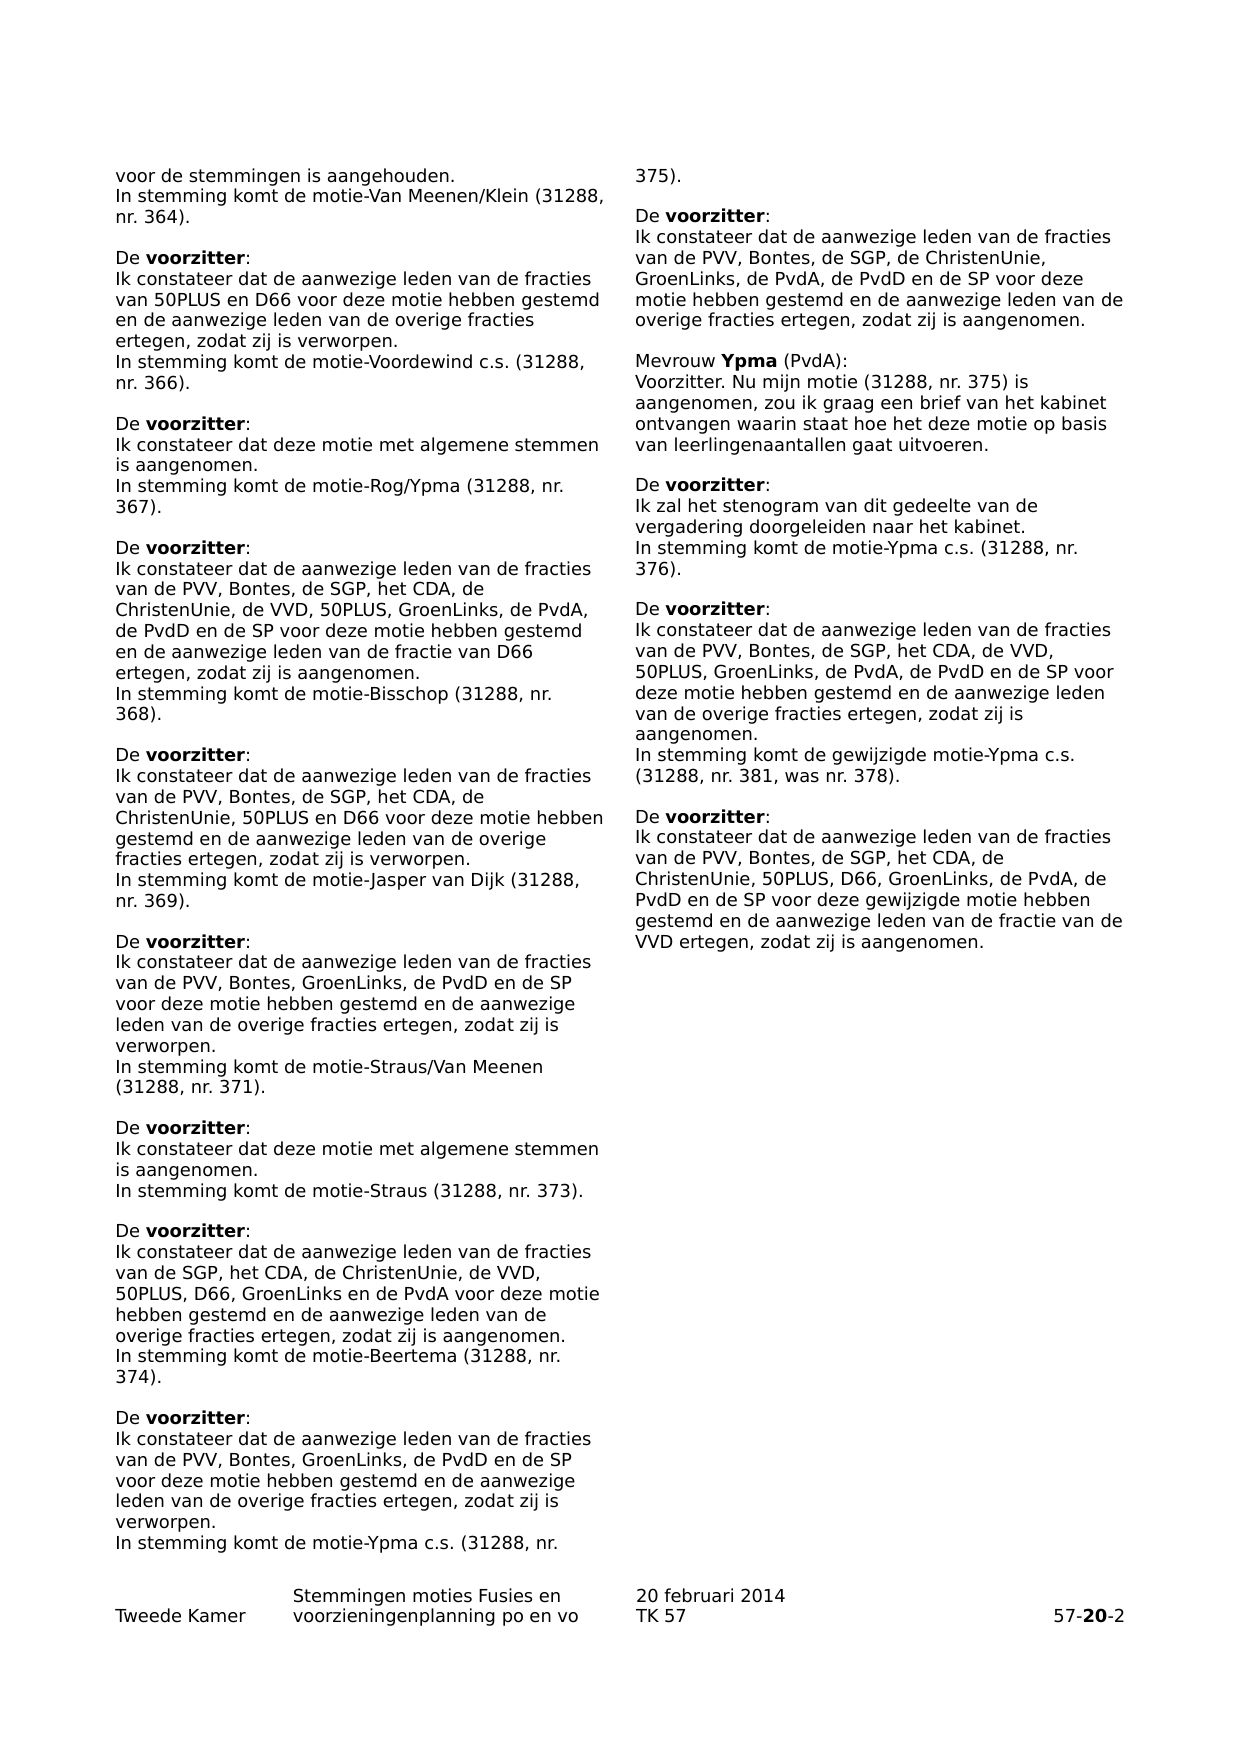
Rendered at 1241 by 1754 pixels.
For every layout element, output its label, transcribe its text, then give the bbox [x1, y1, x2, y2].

text In stemming komt de motie-Straus (31288, nr. 373). [115, 1181, 605, 1201]
text In stemming komt de motie-Ypma c.s. (31288, nr. 376). [635, 537, 1125, 579]
text De voorzitter: [115, 745, 605, 766]
text Ik constateer dat de aanwezige leden van de fracties van de PVV, Bontes, de SGP, het CDA, de ChristenUnie, 50PLUS, D66, GroenLinks, de PvdA, de PvdD en de SP voor deze gewijzigde motie hebben gestemd en de aanwezige leden van de fractie van de VVD ertegen, zodat zij is aangenomen. [635, 827, 1125, 952]
text In stemming komt de motie-Ypma c.s. (31288, nr. [115, 1533, 605, 1554]
text Ik constateer dat de aanwezige leden van de fracties van de PVV, Bontes, GroenLinks, de PvdD en de SP voor deze motie hebben gestemd en de aanwezige leden van de overige fracties ertegen, zodat zij is verworpen. [115, 952, 605, 1056]
text In stemming komt de motie-Bisschop (31288, nr. 368). [115, 683, 605, 725]
text Ik constateer dat de aanwezige leden van de fracties van de PVV, Bontes, GroenLinks, de PvdD en de SP voor deze motie hebben gestemd en de aanwezige leden van de overige fracties ertegen, zodat zij is verworpen. [115, 1429, 605, 1533]
text Ik constateer dat de aanwezige leden van de fracties van de PVV, Bontes, de SGP, de ChristenUnie, GroenLinks, de PvdA, de PvdD en de SP voor deze motie hebben gestemd en de aanwezige leden van de overige fracties ertegen, zodat zij is aangenomen. [635, 227, 1125, 331]
text Ik constateer dat de aanwezige leden van de fracties van de SGP, het CDA, de ChristenUnie, de VVD, 50PLUS, D66, GroenLinks en de PvdA voor deze motie hebben gestemd en de aanwezige leden van de overige fracties ertegen, zodat zij is aangenomen. [115, 1242, 605, 1346]
text 375). [635, 165, 1125, 186]
text In stemming komt de motie-Beertema (31288, nr. 374). [115, 1346, 605, 1388]
text In stemming komt de motie-Straus/Van Meenen (31288, nr. 371). [115, 1056, 605, 1098]
text In stemming komt de motie-Rog/Ypma (31288, nr. 367). [115, 476, 605, 518]
text Ik constateer dat de aanwezige leden van de fracties van de PVV, Bontes, de SGP, het CDA, de VVD, 50PLUS, GroenLinks, de PvdA, de PvdD en de SP voor deze motie hebben gestemd en de aanwezige leden van de overige fracties ertegen, zodat zij is aangenomen. [635, 620, 1125, 745]
text De voorzitter: [115, 538, 605, 558]
text In stemming komt de motie-Jasper van Dijk (31288, nr. 369). [115, 870, 605, 912]
text De voorzitter: [115, 1118, 605, 1139]
text De voorzitter: [115, 413, 605, 434]
text Voorzitter. Nu mijn motie (31288, nr. 375) is aangenomen, zou ik graag een brief van het kabinet ontvangen waarin staat hoe het deze motie op basis van leerlingenaantallen gaat uitvoeren. [635, 372, 1125, 455]
text Ik constateer dat de aanwezige leden van de fracties van de PVV, Bontes, de SGP, het CDA, de ChristenUnie, de VVD, 50PLUS, GroenLinks, de PvdA, de PvdD en de SP voor deze motie hebben gestemd en de aanwezige leden van de fractie van D66 ertegen, zodat zij is aangenomen. [115, 558, 605, 683]
text Ik constateer dat deze motie met algemene stemmen is aangenomen. [115, 434, 605, 476]
text voor de stemmingen is aangehouden. [115, 165, 605, 186]
text De voorzitter: [635, 475, 1125, 496]
text De voorzitter: [115, 1221, 605, 1242]
text Ik constateer dat de aanwezige leden van de fracties van de PVV, Bontes, de SGP, het CDA, de ChristenUnie, 50PLUS en D66 voor deze motie hebben gestemd en de aanwezige leden van de overige fracties ertegen, zodat zij is verworpen. [115, 766, 605, 870]
text De voorzitter: [115, 1408, 605, 1429]
text De voorzitter: [635, 807, 1125, 827]
text De voorzitter: [635, 599, 1125, 620]
text Ik zal het stenogram van dit gedeelte van de vergadering doorgeleiden naar het kabinet. [635, 496, 1125, 537]
text De voorzitter: [115, 248, 605, 268]
text In stemming komt de motie-Van Meenen/Klein (31288, nr. 364). [115, 186, 605, 228]
text In stemming komt de motie-Voordewind c.s. (31288, nr. 366). [115, 352, 605, 393]
text Ik constateer dat de aanwezige leden van de fracties van 50PLUS en D66 voor deze motie hebben gestemd en de aanwezige leden van de overige fracties ertegen, zodat zij is verworpen. [115, 268, 605, 352]
text Ik constateer dat deze motie met algemene stemmen is aangenomen. [115, 1139, 605, 1181]
text Mevrouw Ypma (PvdA): [635, 351, 1125, 372]
text De voorzitter: [635, 206, 1125, 227]
text In stemming komt de gewijzigde motie-Ypma c.s. (31288, nr. 381, was nr. 378). [635, 745, 1125, 787]
text De voorzitter: [115, 932, 605, 952]
